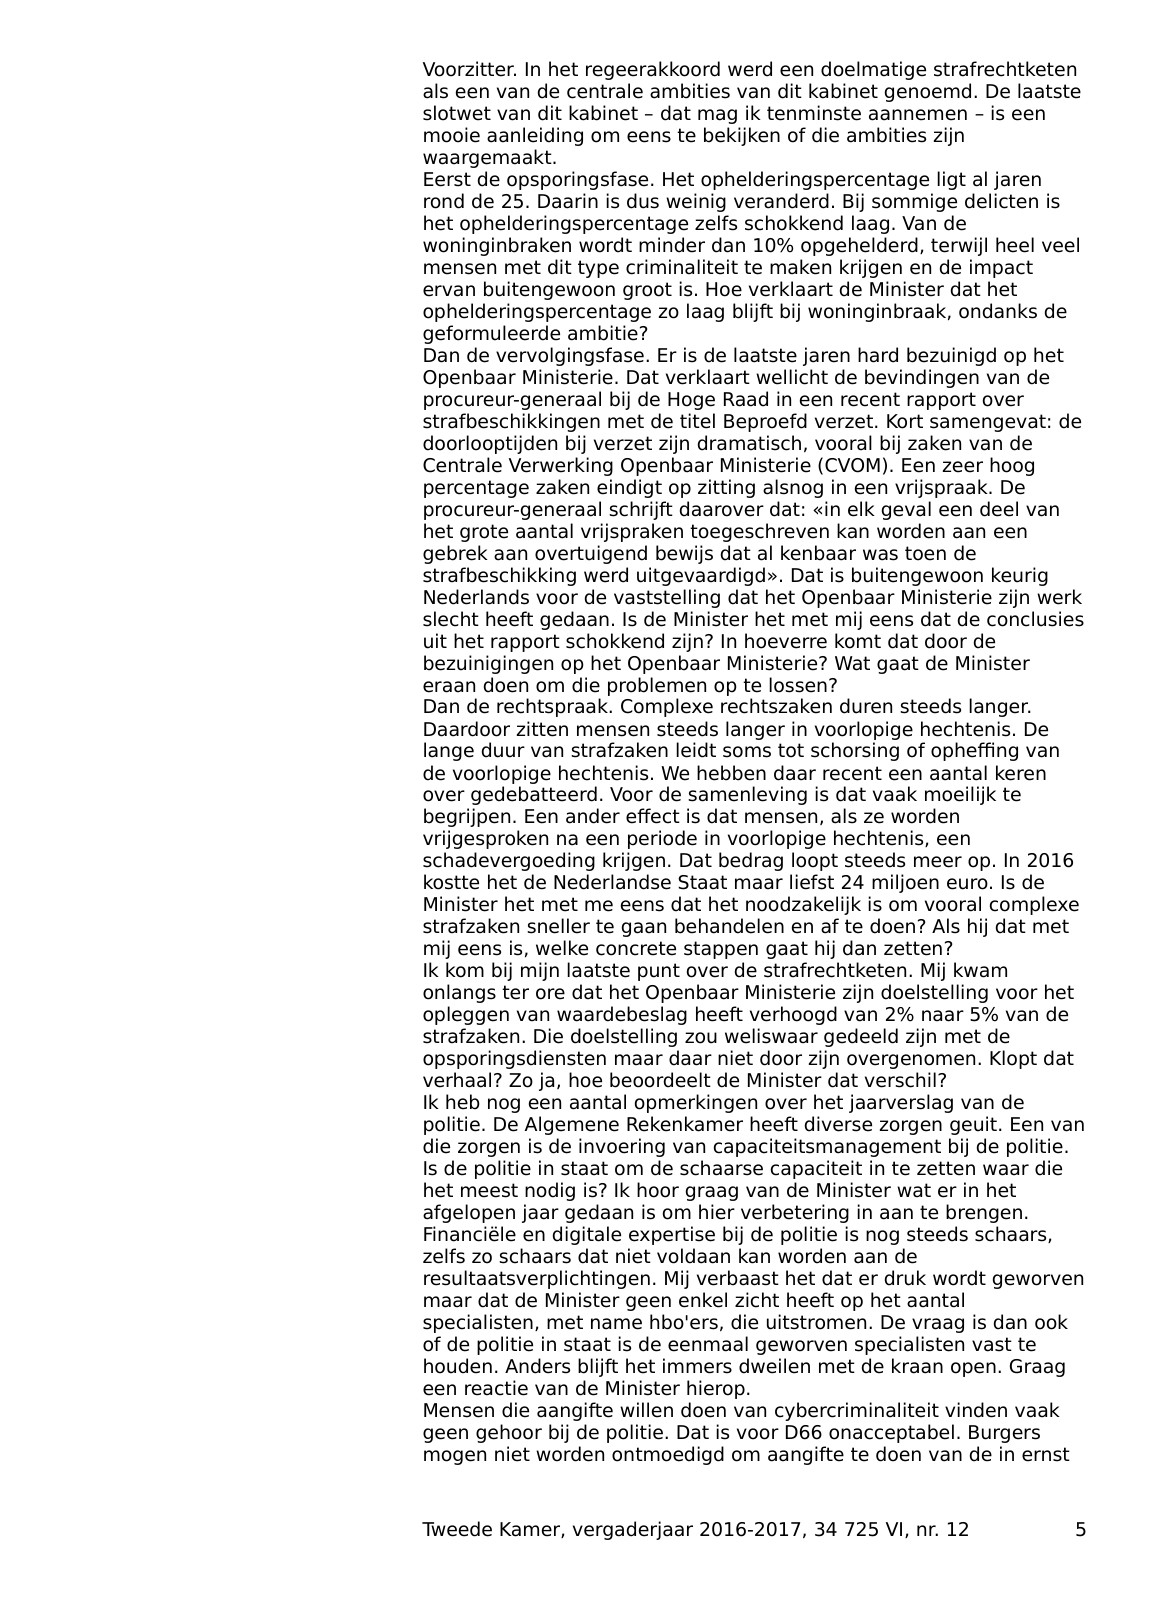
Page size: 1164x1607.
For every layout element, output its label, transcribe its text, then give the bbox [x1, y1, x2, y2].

text Mensen die aangifte willen doen van cybercriminaliteit vinden vaak geen gehoor bij de politie. Dat is voor D66 onacceptabel. Burgers mogen niet worden ontmoedigd om aangifte te doen van de in ernst [422, 1400, 1087, 1466]
text Eerst de opsporingsfase. Het ophelderingspercentage ligt al jaren rond de 25. Daarin is dus weinig veranderd. Bij sommige delicten is het ophelderingspercentage zelfs schokkend laag. Van de woninginbraken wordt minder dan 10% opgehelderd, terwijl heel veel mensen met dit type criminaliteit te maken krijgen en de impact ervan buitengewoon groot is. Hoe verklaart de Minister dat het ophelderingspercentage zo laag blijft bij woninginbraak, ondanks de geformuleerde ambitie? [422, 169, 1087, 345]
text Financiële en digitale expertise bij de politie is nog steeds schaars, zelfs zo schaars dat niet voldaan kan worden aan de resultaatsverplichtingen. Mij verbaast het dat er druk wordt geworven maar dat de Minister geen enkel zicht heeft op het aantal specialisten, met name hbo'ers, die uitstromen. De vraag is dan ook of de politie in staat is de eenmaal geworven specialisten vast te houden. Anders blijft het immers dweilen met de kraan open. Graag een reactie van de Minister hierop. [422, 1224, 1087, 1400]
text Dan de rechtspraak. Complexe rechtszaken duren steeds langer. Daardoor zitten mensen steeds langer in voorlopige hechtenis. De lange duur van strafzaken leidt soms tot schorsing of opheffing van de voorlopige hechtenis. We hebben daar recent een aantal keren over gedebatteerd. Voor de samenleving is dat vaak moeilijk te begrijpen. Een ander effect is dat mensen, als ze worden vrijgesproken na een periode in voorlopige hechtenis, een schadevergoeding krijgen. Dat bedrag loopt steeds meer op. In 2016 kostte het de Nederlandse Staat maar liefst 24 miljoen euro. Is de Minister het met me eens dat het noodzakelijk is om vooral complexe strafzaken sneller te gaan behandelen en af te doen? Als hij dat met mij eens is, welke concrete stappen gaat hij dan zetten? [422, 696, 1087, 960]
text Voorzitter. In het regeerakkoord werd een doelmatige strafrechtketen als een van de centrale ambities van dit kabinet genoemd. De laatste slotwet van dit kabinet – dat mag ik tenminste aannemen – is een mooie aanleiding om eens te bekijken of die ambities zijn waargemaakt. [422, 59, 1087, 169]
text Dan de vervolgingsfase. Er is de laatste jaren hard bezuinigd op het Openbaar Ministerie. Dat verklaart wellicht de bevindingen van de procureur-generaal bij de Hoge Raad in een recent rapport over strafbeschikkingen met de titel Beproefd verzet. Kort samengevat: de doorlooptijden bij verzet zijn dramatisch, vooral bij zaken van de Centrale Verwerking Openbaar Ministerie (CVOM). Een zeer hoog percentage zaken eindigt op zitting alsnog in een vrijspraak. De procureur-generaal schrijft daarover dat: «in elk geval een deel van het grote aantal vrijspraken toegeschreven kan worden aan een gebrek aan overtuigend bewijs dat al kenbaar was toen de strafbeschikking werd uitgevaardigd». Dat is buitengewoon keurig Nederlands voor de vaststelling dat het Openbaar Ministerie zijn werk slecht heeft gedaan. Is de Minister het met mij eens dat de conclusies uit het rapport schokkend zijn? In hoeverre komt dat door de bezuinigingen op het Openbaar Ministerie? Wat gaat de Minister eraan doen om die problemen op te lossen? [422, 345, 1087, 696]
text Ik heb nog een aantal opmerkingen over het jaarverslag van de politie. De Algemene Rekenkamer heeft diverse zorgen geuit. Een van die zorgen is de invoering van capaciteitsmanagement bij de politie. Is de politie in staat om de schaarse capaciteit in te zetten waar die het meest nodig is? Ik hoor graag van de Minister wat er in het afgelopen jaar gedaan is om hier verbetering in aan te brengen. [422, 1092, 1087, 1224]
text Ik kom bij mijn laatste punt over de strafrechtketen. Mij kwam onlangs ter ore dat het Openbaar Ministerie zijn doelstelling voor het opleggen van waardebeslag heeft verhoogd van 2% naar 5% van de strafzaken. Die doelstelling zou weliswaar gedeeld zijn met de opsporingsdiensten maar daar niet door zijn overgenomen. Klopt dat verhaal? Zo ja, hoe beoordeelt de Minister dat verschil? [422, 960, 1087, 1092]
